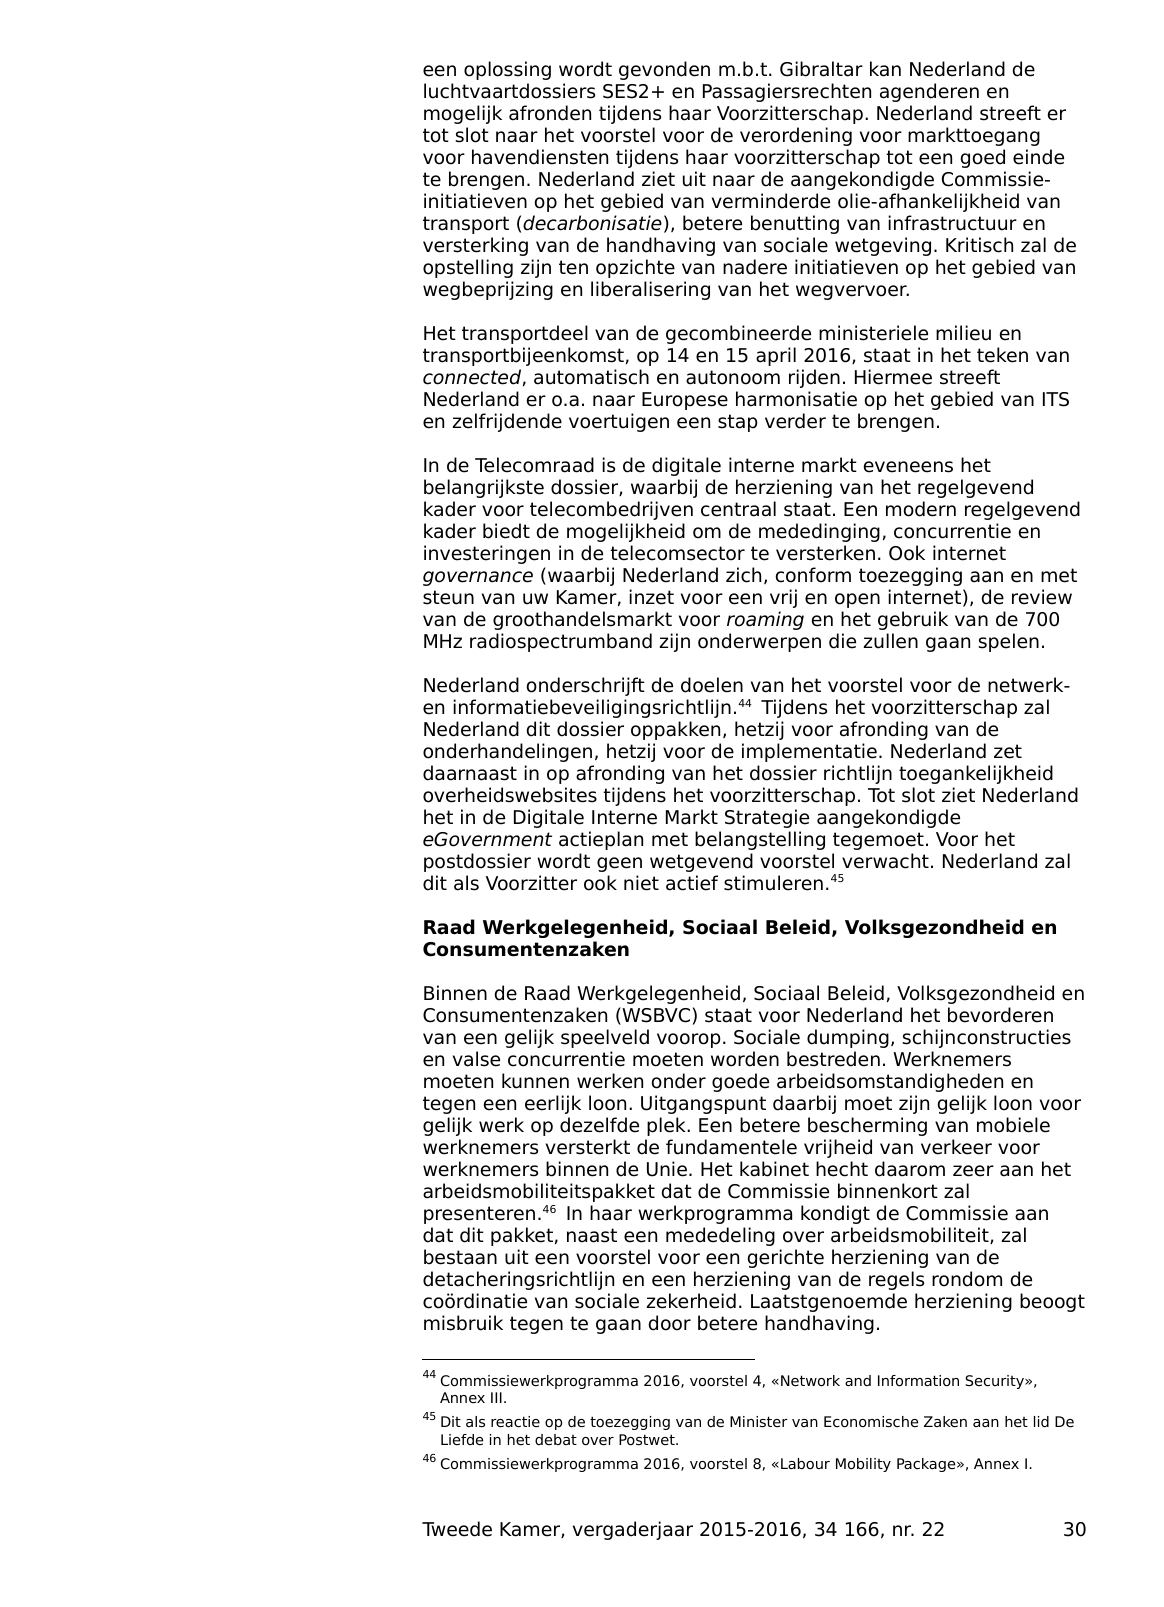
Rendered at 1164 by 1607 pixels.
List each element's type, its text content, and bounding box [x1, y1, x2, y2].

text Binnen de Raad Werkgelegenheid, Sociaal Beleid, Volksgezondheid en Consumentenzaken (WSBVC) staat voor Nederland het bevorderen van een gelijk speelveld voorop. Sociale dumping, schijnconstructies en valse concurrentie moeten worden bestreden. Werknemers moeten kunnen werken onder goede arbeidsomstandigheden en tegen een eerlijk loon. Uitgangspunt daarbij moet zijn gelijk loon voor gelijk werk op dezelfde plek. Een betere bescherming van mobiele werknemers versterkt de fundamentele vrijheid van verkeer voor werknemers binnen de Unie. Het kabinet hecht daarom zeer aan het arbeidsmobiliteitspakket dat de Commissie binnenkort zal presenteren. In haar werkprogramma kondigt de Commissie aan dat dit pakket, naast een mededeling over arbeidsmobiliteit, zal bestaan uit een voorstel voor een gerichte herziening van de detacheringsrichtlijn en een herziening van de regels rondom de coördinatie van sociale zekerheid. Laatstgenoemde herziening beoogt misbruik tegen te gaan door betere handhaving. [422, 983, 1087, 1335]
text Commissiewerkprogramma 2016, voorstel 4, «Network and Information Security», Annex III. [422, 1368, 1087, 1407]
text Nederland onderschrijft de doelen van het voorstel voor de netwerk- en informatiebeveiligingsrichtlijn. Tijdens het voorzitterschap zal Nederland dit dossier oppakken, hetzij voor afronding van de onderhandelingen, hetzij voor de implementatie. Nederland zet daarnaast in op afronding van het dossier richtlijn toegankelijkheid overheidswebsites tijdens het voorzitterschap. Tot slot ziet Nederland het in de Digitale Interne Markt Strategie aangekondigde eGovernment actieplan met belangstelling tegemoet. Voor het postdossier wordt geen wetgevend voorstel verwacht. Nederland zal dit als Voorzitter ook niet actief stimuleren. [422, 675, 1087, 895]
text Het transportdeel van de gecombineerde ministeriele milieu en transportbijeenkomst, op 14 en 15 april 2016, staat in het teken van connected, automatisch en autonoom rijden. Hiermee streeft Nederland er o.a. naar Europese harmonisatie op het gebied van ITS en zelfrijdende voertuigen een stap verder te brengen. [422, 323, 1087, 433]
subtitle Raad Werkgelegenheid, Sociaal Beleid, Volksgezondheid en Consumentenzaken [422, 917, 1087, 961]
text In de Telecomraad is de digitale interne markt eveneens het belangrijkste dossier, waarbij de herziening van het regelgevend kader voor telecombedrijven centraal staat. Een modern regelgevend kader biedt de mogelijkheid om de mededinging, concurrentie en investeringen in de telecomsector te versterken. Ook internet governance (waarbij Nederland zich, conform toezegging aan en met steun van uw Kamer, inzet voor een vrij en open internet), de review van de groothandelsmarkt voor roaming en het gebruik van de 700 MHz radiospectrumband zijn onderwerpen die zullen gaan spelen. [422, 455, 1087, 653]
text Dit als reactie op de toezegging van de Minister van Economische Zaken aan het lid De Liefde in het debat over Postwet. [422, 1410, 1087, 1449]
text Commissiewerkprogramma 2016, voorstel 8, «Labour Mobility Package», Annex I. [422, 1452, 1087, 1474]
text een oplossing wordt gevonden m.b.t. Gibraltar kan Nederland de luchtvaartdossiers SES2+ en Passagiersrechten agenderen en mogelijk afronden tijdens haar Voorzitterschap. Nederland streeft er tot slot naar het voorstel voor de verordening voor markttoegang voor havendiensten tijdens haar voorzitterschap tot een goed einde te brengen. Nederland ziet uit naar de aangekondigde Commissie-initiatieven op het gebied van verminderde olie-afhankelijkheid van transport (decarbonisatie), betere benutting van infrastructuur en versterking van de handhaving van sociale wetgeving. Kritisch zal de opstelling zijn ten opzichte van nadere initiatieven op het gebied van wegbeprijzing en liberalisering van het wegvervoer. [422, 59, 1087, 301]
